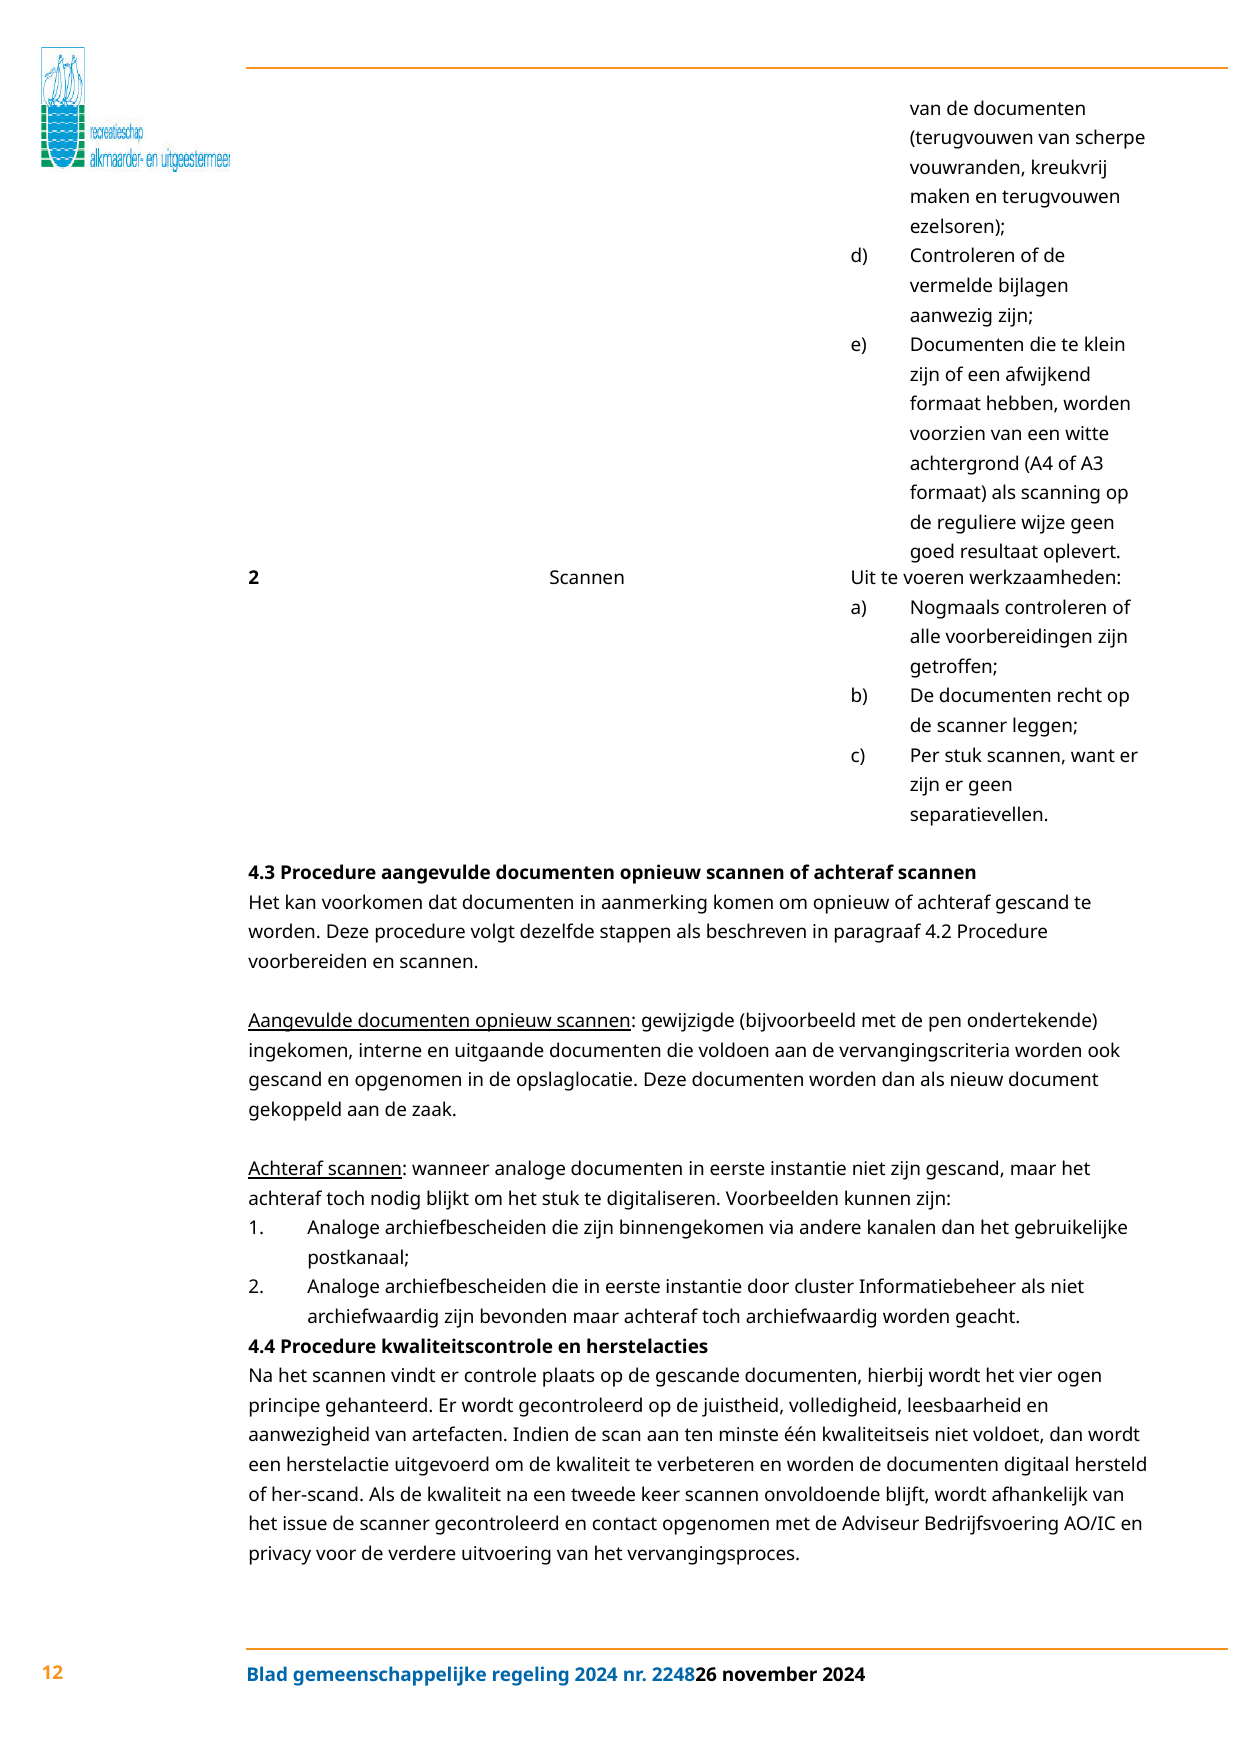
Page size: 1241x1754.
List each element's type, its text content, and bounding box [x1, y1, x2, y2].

text Het kan voorkomen dat documenten in aanmerking komen om opnieuw of achteraf gescand te worden. Deze procedure volgt dezelfde stappen als beschreven in paragraaf 4.2 Procedure voorbereiden en scannen. [248, 889, 1152, 974]
text 4.3 Procedure aangevulde documenten opnieuw scannen of achteraf scannen [248, 859, 1152, 885]
table_header [248, 95, 549, 564]
list Analoge archiefbescheiden die in eerste instantie door cluster Informatiebeheer als niet archiefwaardig zijn bevonden maar achteraf toch archiefwaardig worden geacht. [248, 1274, 1152, 1329]
text 4.4 Procedure kwaliteitscontrole en herstelacties [248, 1333, 1152, 1358]
text Na het scannen vindt er controle plaats op de gescande documenten, hierbij wordt het vier ogen principe gehanteerd. Er wordt gecontroleerd op de juistheid, volledigheid, leesbaarheid en aanwezigheid van artefacten. Indien de scan aan ten minste één kwaliteitseis niet voldoet, dan wordt een herstelactie uitgevoerd om de kwaliteit te verbeteren en worden de documenten digitaal hersteld of her-scand. Als de kwaliteit na een tweede keer scannen onvoldoende blijft, wordt afhankelijk van het issue de scanner gecontroleerd en contact opgenomen met de Adviseur Bedrijfsvoering AO/IC en privacy voor de verdere uitvoering van het vervangingsproces. [248, 1362, 1152, 1566]
text Achteraf scannen: wanneer analoge documenten in eerste instantie niet zijn gescand, maar het achteraf toch nodig blijkt om het stuk te digitaliseren. Voorbeelden kunnen zijn: [248, 1155, 1152, 1211]
table_header van de documenten (terugvouwen van scherpe vouwranden, kreukvrij maken en terugvouwen ezelsoren); Controleren of de vermelde bijlagen aanwezig zijn; Documenten die te klein zijn of een afwijkend formaat hebben, worden voorzien van een witte achtergrond (A4 of A3 formaat) als scanning op de reguliere wijze geen goed resultaat oplevert. [850, 95, 1152, 564]
text Aangevulde documenten opnieuw scannen: gewijzigde (bijvoorbeeld met de pen ondertekende) ingekomen, interne en uitgaande documenten die voldoen aan de vervangingscriteria worden ook gescand en opgenomen in de opslaglocatie. Deze documenten worden dan als nieuw document gekoppeld aan de zaak. [248, 1007, 1152, 1122]
table_cell 2 [248, 564, 549, 827]
table_cell Scannen [549, 564, 850, 827]
list Analoge archiefbescheiden die zijn binnengekomen via andere kanalen dan het gebruikelijke postkanaal; [248, 1214, 1152, 1270]
table_header [549, 95, 850, 564]
picture [41, 47, 231, 172]
table_cell Uit te voeren werkzaamheden: Nogmaals controleren of alle voorbereidingen zijn getroffen; De documenten recht op de scanner leggen; Per stuk scannen, want er zijn er geen separatievellen. [850, 564, 1152, 827]
